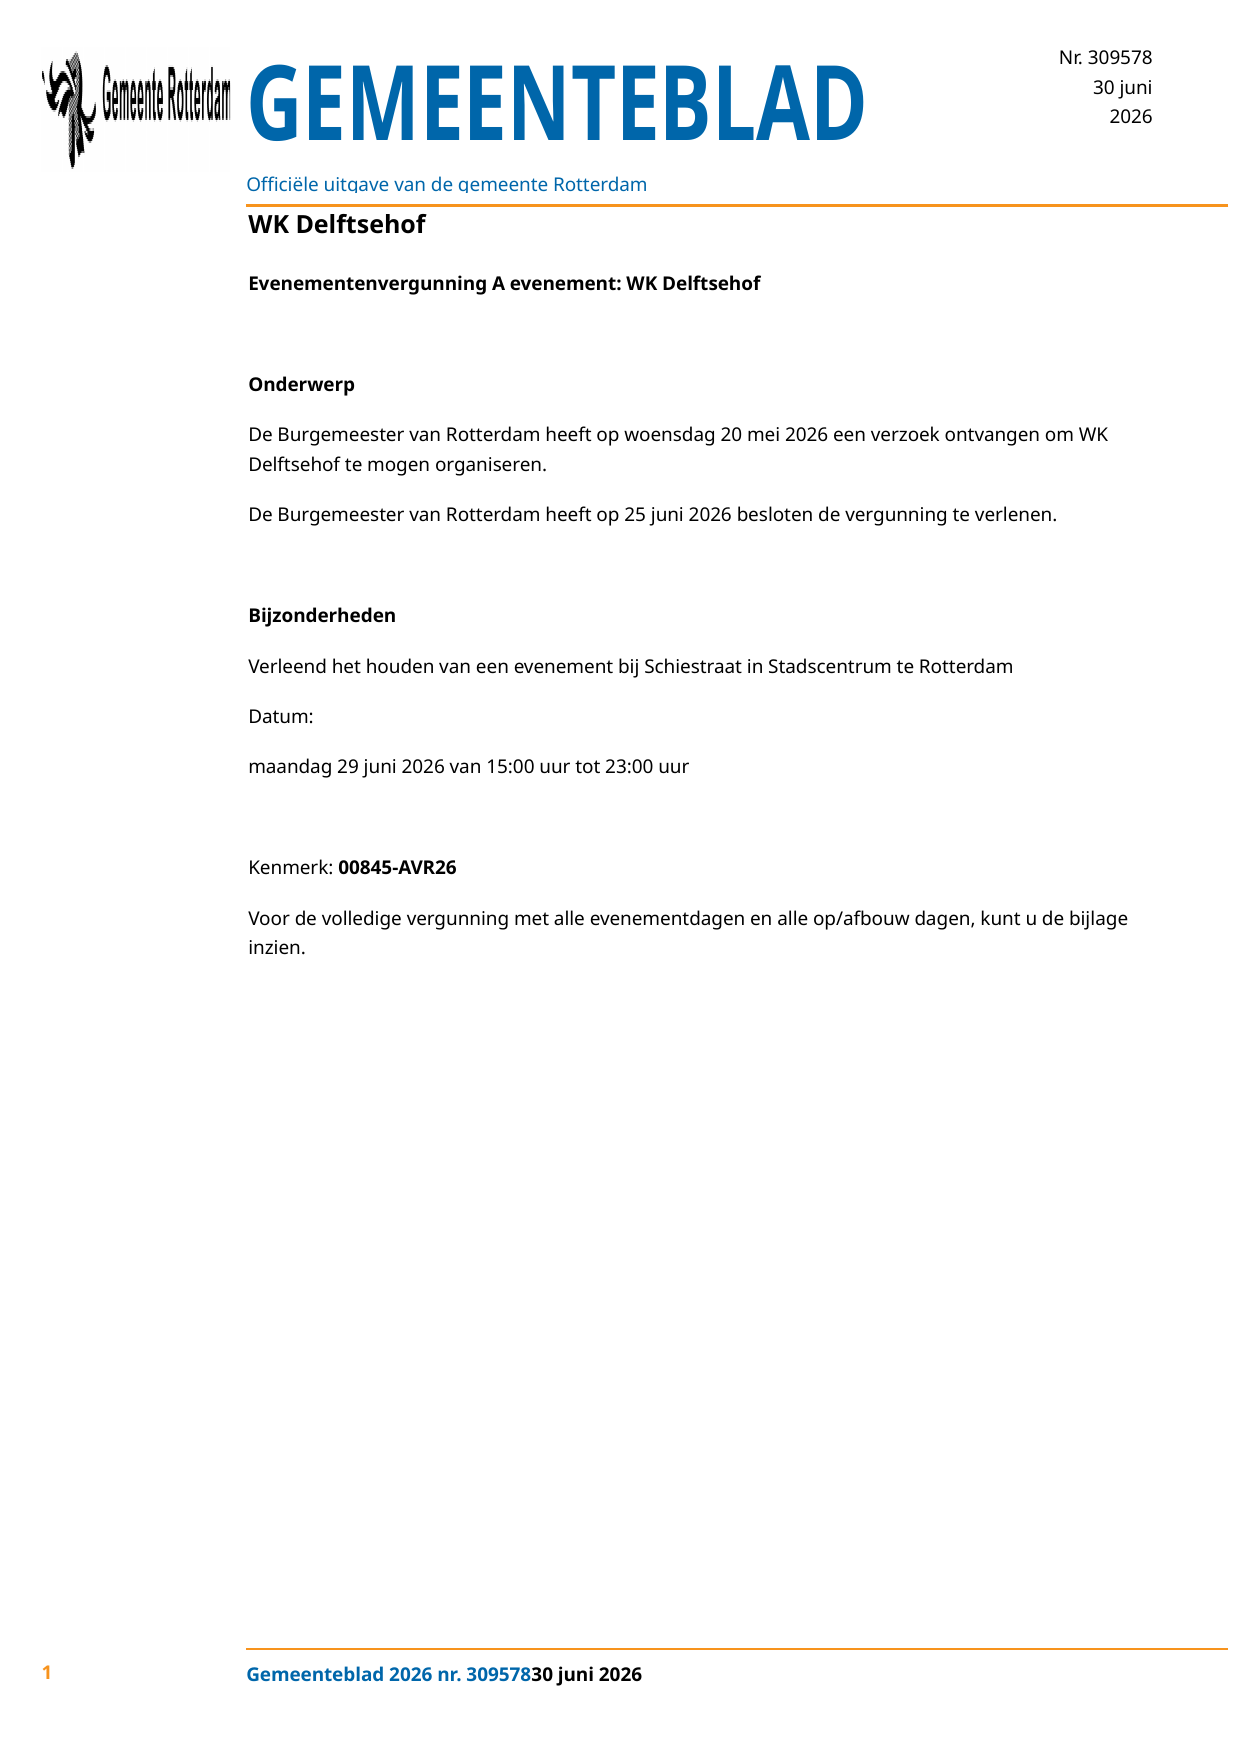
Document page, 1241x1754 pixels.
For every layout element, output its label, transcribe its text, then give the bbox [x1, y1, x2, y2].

text Bijzonderheden [248, 602, 1152, 628]
picture [41, 47, 231, 172]
text Verleend het houden van een evenement bij Schiestraat in Stadscentrum te Rotterdam [248, 653, 1152, 678]
text Evenementenvergunning A evenement: WK Delftsehof [248, 270, 1152, 296]
text Voor de volledige vergunning met alle evenementdagen en alle op/afbouw dagen, kunt u de bijlage inzien. [248, 905, 1152, 960]
text De Burgemeester van Rotterdam heeft op 25 juni 2026 besloten de vergunning te verlenen. [248, 502, 1152, 527]
text De Burgemeester van Rotterdam heeft op woensdag 20 mei 2026 een verzoek ontvangen om WK Delftsehof te mogen organiseren. [248, 422, 1152, 477]
text maandag 29 juni 2026 van 15:00 uur tot 23:00 uur [248, 754, 1152, 779]
text Onderwerp [248, 371, 1152, 397]
text Datum: [248, 703, 1152, 729]
text Kenmerk: 00845-AVR26 [248, 854, 1152, 880]
text WK Delftsehof [248, 207, 1152, 241]
